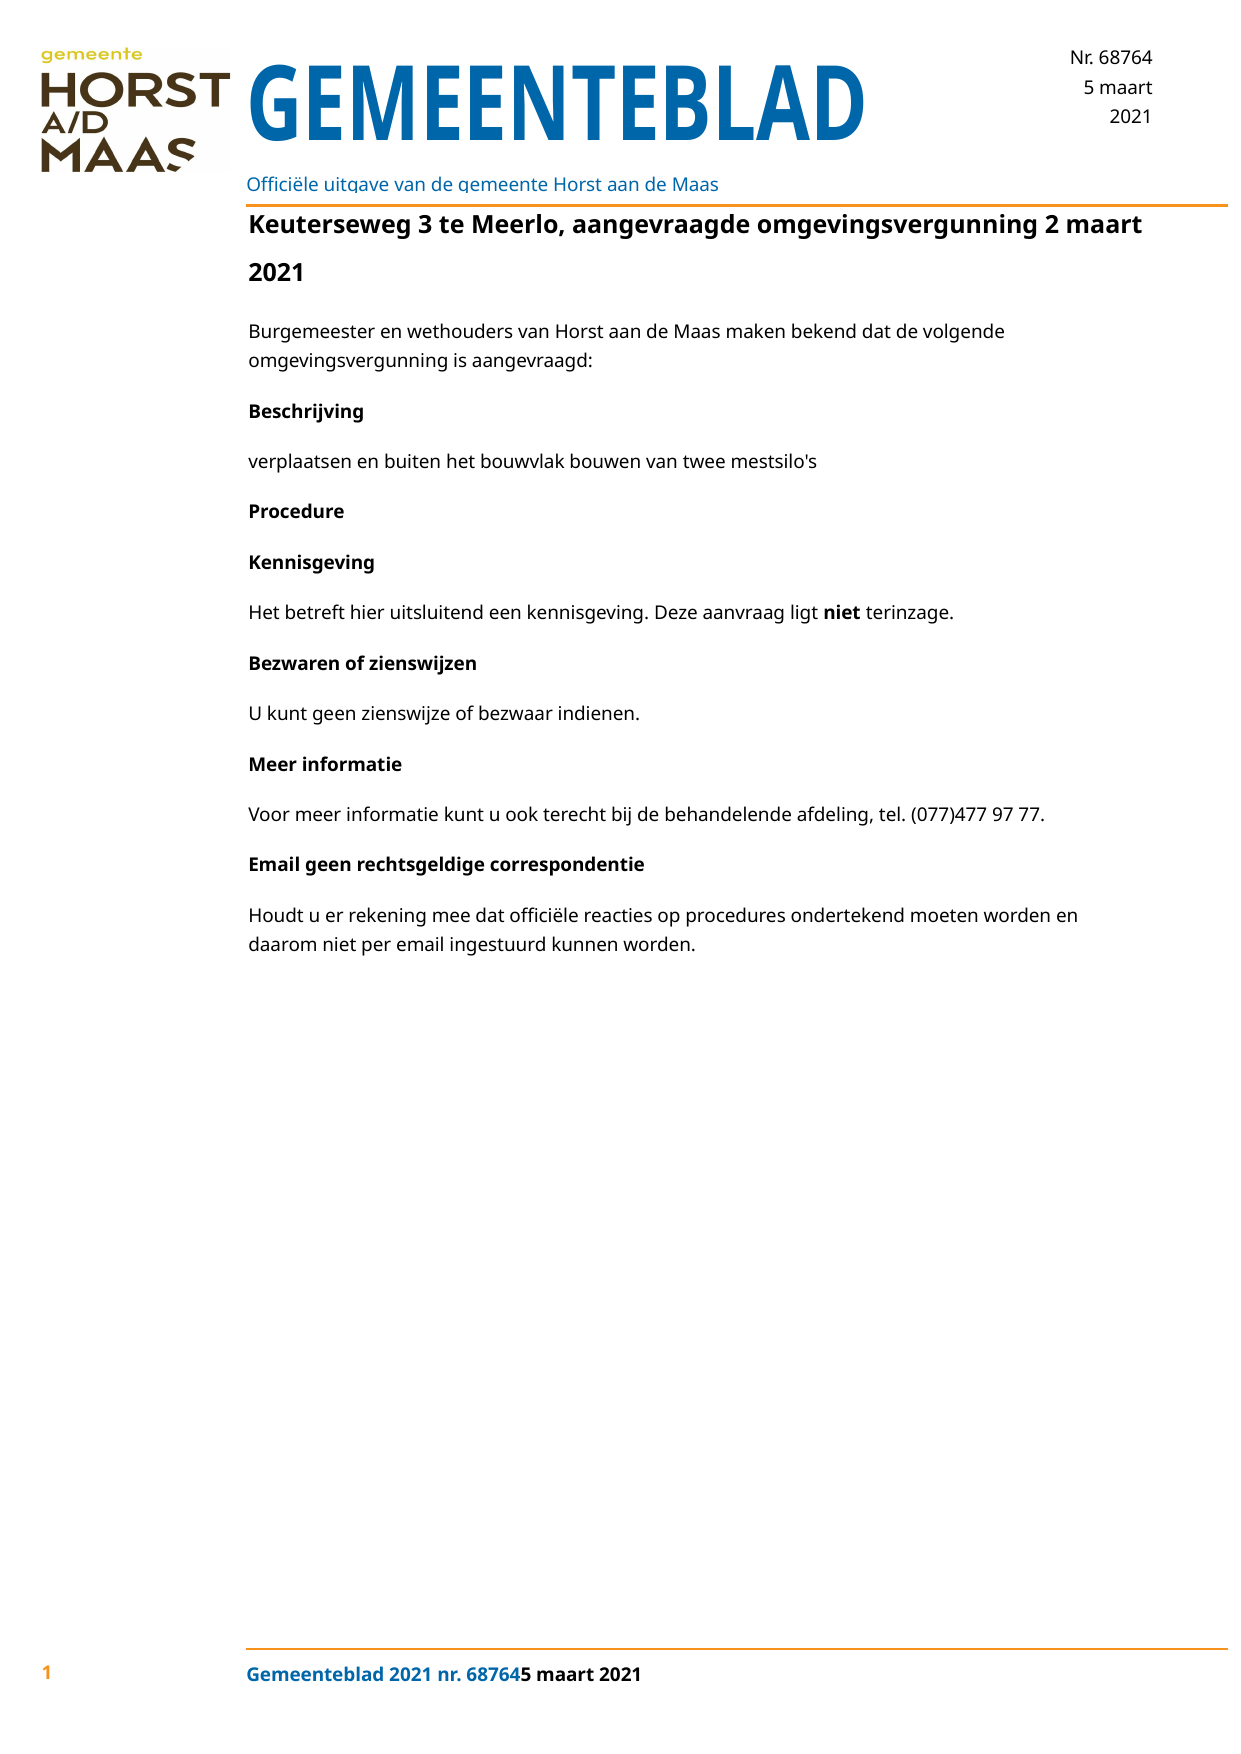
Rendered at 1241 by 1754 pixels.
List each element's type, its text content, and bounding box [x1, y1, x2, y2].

text Keuterseweg 3 te Meerlo, aangevraagde omgevingsvergunning 2 maart 2021 [248, 207, 1152, 288]
text Burgemeester en wethouders van Horst aan de Maas maken bekend dat de volgende omgevingsvergunning is aangevraagd: [248, 318, 1152, 373]
text Meer informatie [248, 751, 1152, 777]
text Procedure [248, 499, 1152, 524]
text verplaatsen en buiten het bouwvlak bouwen van twee mestsilo's [248, 448, 1152, 474]
text Het betreft hier uitsluitend een kennisgeving. Deze aanvraag ligt niet terinzage. [248, 599, 1152, 625]
text Bezwaren of zienswijzen [248, 650, 1152, 676]
text Beschrijving [248, 398, 1152, 424]
text Kennisgeving [248, 549, 1152, 575]
text Houdt u er rekening mee dat officiële reacties op procedures ondertekend moeten worden en daarom niet per email ingestuurd kunnen worden. [248, 902, 1152, 957]
text U kunt geen zienswijze of bezwaar indienen. [248, 700, 1152, 726]
text Voor meer informatie kunt u ook terecht bij de behandelende afdeling, tel. (077)477 97 77. [248, 801, 1152, 827]
picture [41, 47, 231, 172]
text Email geen rechtsgeldige correspondentie [248, 852, 1152, 877]
